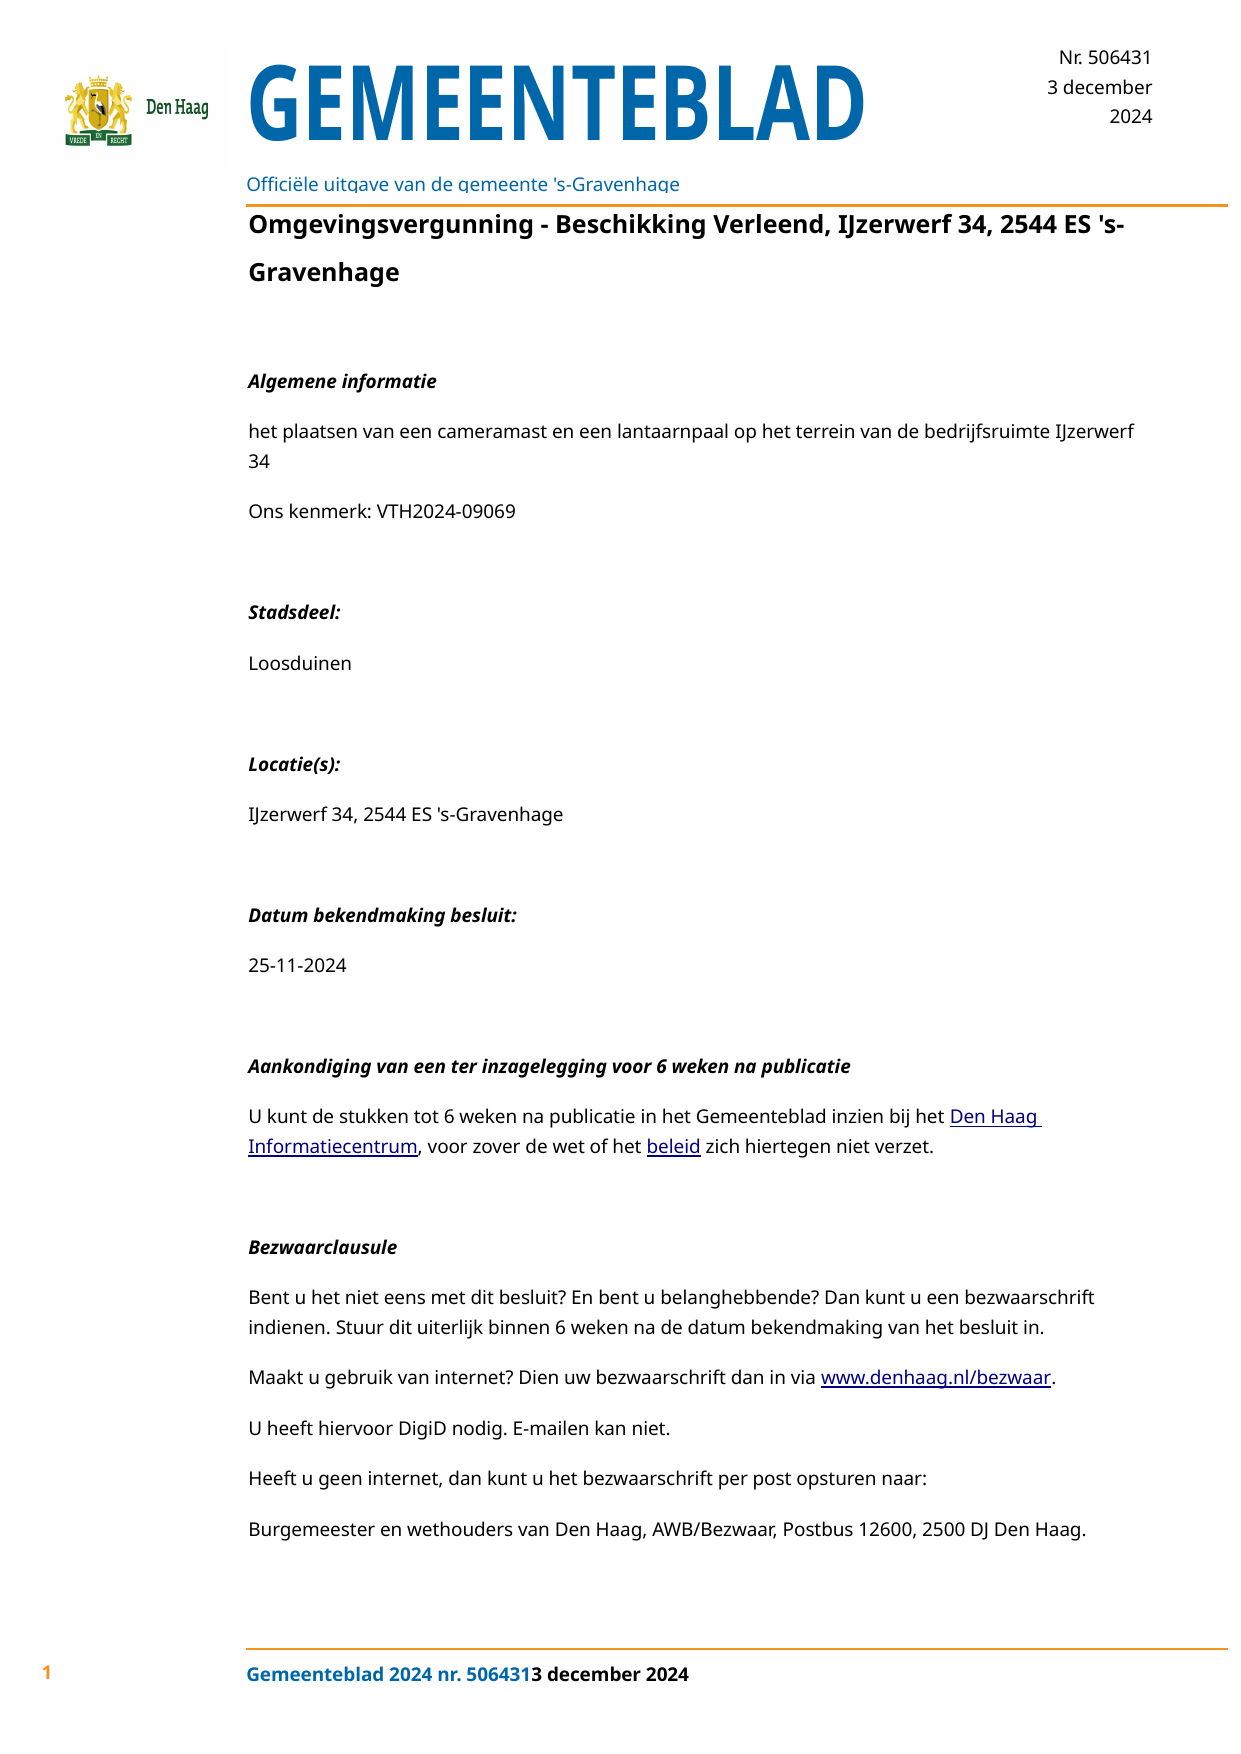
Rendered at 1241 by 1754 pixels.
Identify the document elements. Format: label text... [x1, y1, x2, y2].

text U kunt de stukken tot 6 weken na publicatie in het Gemeenteblad inzien bij het Den Haag Informatiecentrum, voor zover de wet of het beleid zich hiertegen niet verzet. [248, 1104, 1152, 1159]
text Algemene informatie [248, 368, 1152, 394]
text Heeft u geen internet, dan kunt u het bezwaarschrift per post opsturen naar: [248, 1465, 1152, 1491]
text Bent u het niet eens met dit besluit? En bent u belanghebbende? Dan kunt u een bezwaarschrift indienen. Stuur dit uiterlijk binnen 6 weken na de datum bekendmaking van het besluit in. [248, 1284, 1152, 1340]
text Aankondiging van een ter inzagelegging voor 6 weken na publicatie [248, 1053, 1152, 1079]
text 25-11-2024 [248, 952, 1152, 978]
picture [41, 47, 231, 172]
text Omgevingsvergunning - Beschikking Verleend, IJzerwerf 34, 2544 ES 's-Gravenhage [248, 207, 1152, 288]
text IJzerwerf 34, 2544 ES 's-Gravenhage [248, 801, 1152, 827]
text Maakt u gebruik van internet? Dien uw bezwaarschrift dan in via www.denhaag.nl/bezwaar. [248, 1364, 1152, 1390]
text Locatie(s): [248, 751, 1152, 777]
text Ons kenmerk: VTH2024-09069 [248, 499, 1152, 524]
text Stadsdeel: [248, 599, 1152, 625]
text U heeft hiervoor DigiD nodig. E-mailen kan niet. [248, 1415, 1152, 1441]
text Loosduinen [248, 650, 1152, 676]
text Burgemeester en wethouders van Den Haag, AWB/Bezwaar, Postbus 12600, 2500 DJ Den Haag. [248, 1516, 1152, 1542]
text het plaatsen van een cameramast en een lantaarnpaal op het terrein van de bedrijfsruimte IJzerwerf 34 [248, 419, 1152, 474]
text Datum bekendmaking besluit: [248, 902, 1152, 928]
text Bezwaarclausule [248, 1234, 1152, 1260]
